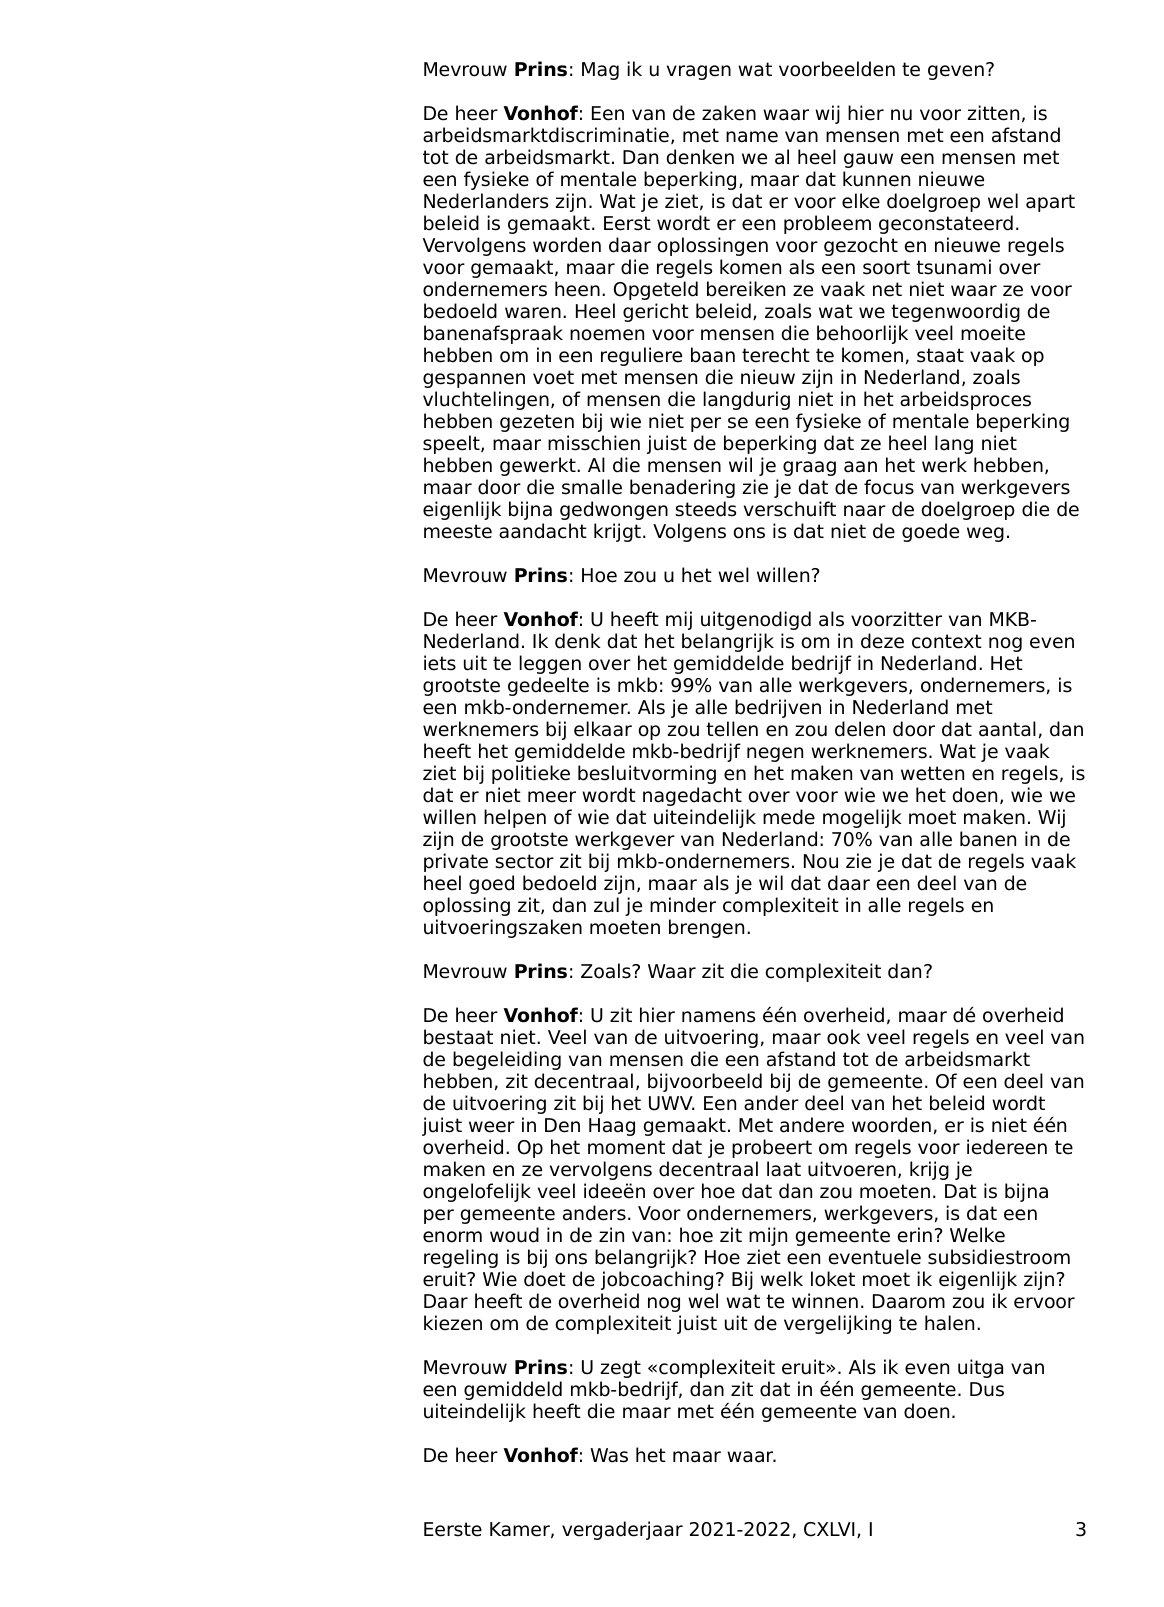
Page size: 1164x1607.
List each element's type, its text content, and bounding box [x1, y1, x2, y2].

text De heer Vonhof: Was het maar waar. [422, 1445, 1087, 1467]
text Mevrouw Prins: Hoe zou u het wel willen? [422, 565, 1087, 587]
text De heer Vonhof: U zit hier namens één overheid, maar dé overheid bestaat niet. Veel van de uitvoering, maar ook veel regels en veel van de begeleiding van mensen die een afstand tot de arbeidsmarkt hebben, zit decentraal, bijvoorbeeld bij de gemeente. Of een deel van de uitvoering zit bij het UWV. Een ander deel van het beleid wordt juist weer in Den Haag gemaakt. Met andere woorden, er is niet één overheid. Op het moment dat je probeert om regels voor iedereen te maken en ze vervolgens decentraal laat uitvoeren, krijg je ongelofelijk veel ideeën over hoe dat dan zou moeten. Dat is bijna per gemeente anders. Voor ondernemers, werkgevers, is dat een enorm woud in de zin van: hoe zit mijn gemeente erin? Welke regeling is bij ons belangrijk? Hoe ziet een eventuele subsidiestroom eruit? Wie doet de jobcoaching? Bij welk loket moet ik eigenlijk zijn? Daar heeft de overheid nog wel wat te winnen. Daarom zou ik ervoor kiezen om de complexiteit juist uit de vergelijking te halen. [422, 1005, 1087, 1335]
text Mevrouw Prins: U zegt «complexiteit eruit». Als ik even uitga van een gemiddeld mkb-bedrijf, dan zit dat in één gemeente. Dus uiteindelijk heeft die maar met één gemeente van doen. [422, 1357, 1087, 1423]
text Mevrouw Prins: Mag ik u vragen wat voorbeelden te geven? [422, 59, 1087, 81]
text Mevrouw Prins: Zoals? Waar zit die complexiteit dan? [422, 961, 1087, 983]
text De heer Vonhof: U heeft mij uitgenodigd als voorzitter van MKB-Nederland. Ik denk dat het belangrijk is om in deze context nog even iets uit te leggen over het gemiddelde bedrijf in Nederland. Het grootste gedeelte is mkb: 99% van alle werkgevers, ondernemers, is een mkb-ondernemer. Als je alle bedrijven in Nederland met werknemers bij elkaar op zou tellen en zou delen door dat aantal, dan heeft het gemiddelde mkb-bedrijf negen werknemers. Wat je vaak ziet bij politieke besluitvorming en het maken van wetten en regels, is dat er niet meer wordt nagedacht over voor wie we het doen, wie we willen helpen of wie dat uiteindelijk mede mogelijk moet maken. Wij zijn de grootste werkgever van Nederland: 70% van alle banen in de private sector zit bij mkb-ondernemers. Nou zie je dat de regels vaak heel goed bedoeld zijn, maar als je wil dat daar een deel van de oplossing zit, dan zul je minder complexiteit in alle regels en uitvoeringszaken moeten brengen. [422, 609, 1087, 939]
text De heer Vonhof: Een van de zaken waar wij hier nu voor zitten, is arbeidsmarktdiscriminatie, met name van mensen met een afstand tot de arbeidsmarkt. Dan denken we al heel gauw een mensen met een fysieke of mentale beperking, maar dat kunnen nieuwe Nederlanders zijn. Wat je ziet, is dat er voor elke doelgroep wel apart beleid is gemaakt. Eerst wordt er een probleem geconstateerd. Vervolgens worden daar oplossingen voor gezocht en nieuwe regels voor gemaakt, maar die regels komen als een soort tsunami over ondernemers heen. Opgeteld bereiken ze vaak net niet waar ze voor bedoeld waren. Heel gericht beleid, zoals wat we tegenwoordig de banenafspraak noemen voor mensen die behoorlijk veel moeite hebben om in een reguliere baan terecht te komen, staat vaak op gespannen voet met mensen die nieuw zijn in Nederland, zoals vluchtelingen, of mensen die langdurig niet in het arbeidsproces hebben gezeten bij wie niet per se een fysieke of mentale beperking speelt, maar misschien juist de beperking dat ze heel lang niet hebben gewerkt. Al die mensen wil je graag aan het werk hebben, maar door die smalle benadering zie je dat de focus van werkgevers eigenlijk bijna gedwongen steeds verschuift naar de doelgroep die de meeste aandacht krijgt. Volgens ons is dat niet de goede weg. [422, 103, 1087, 543]
